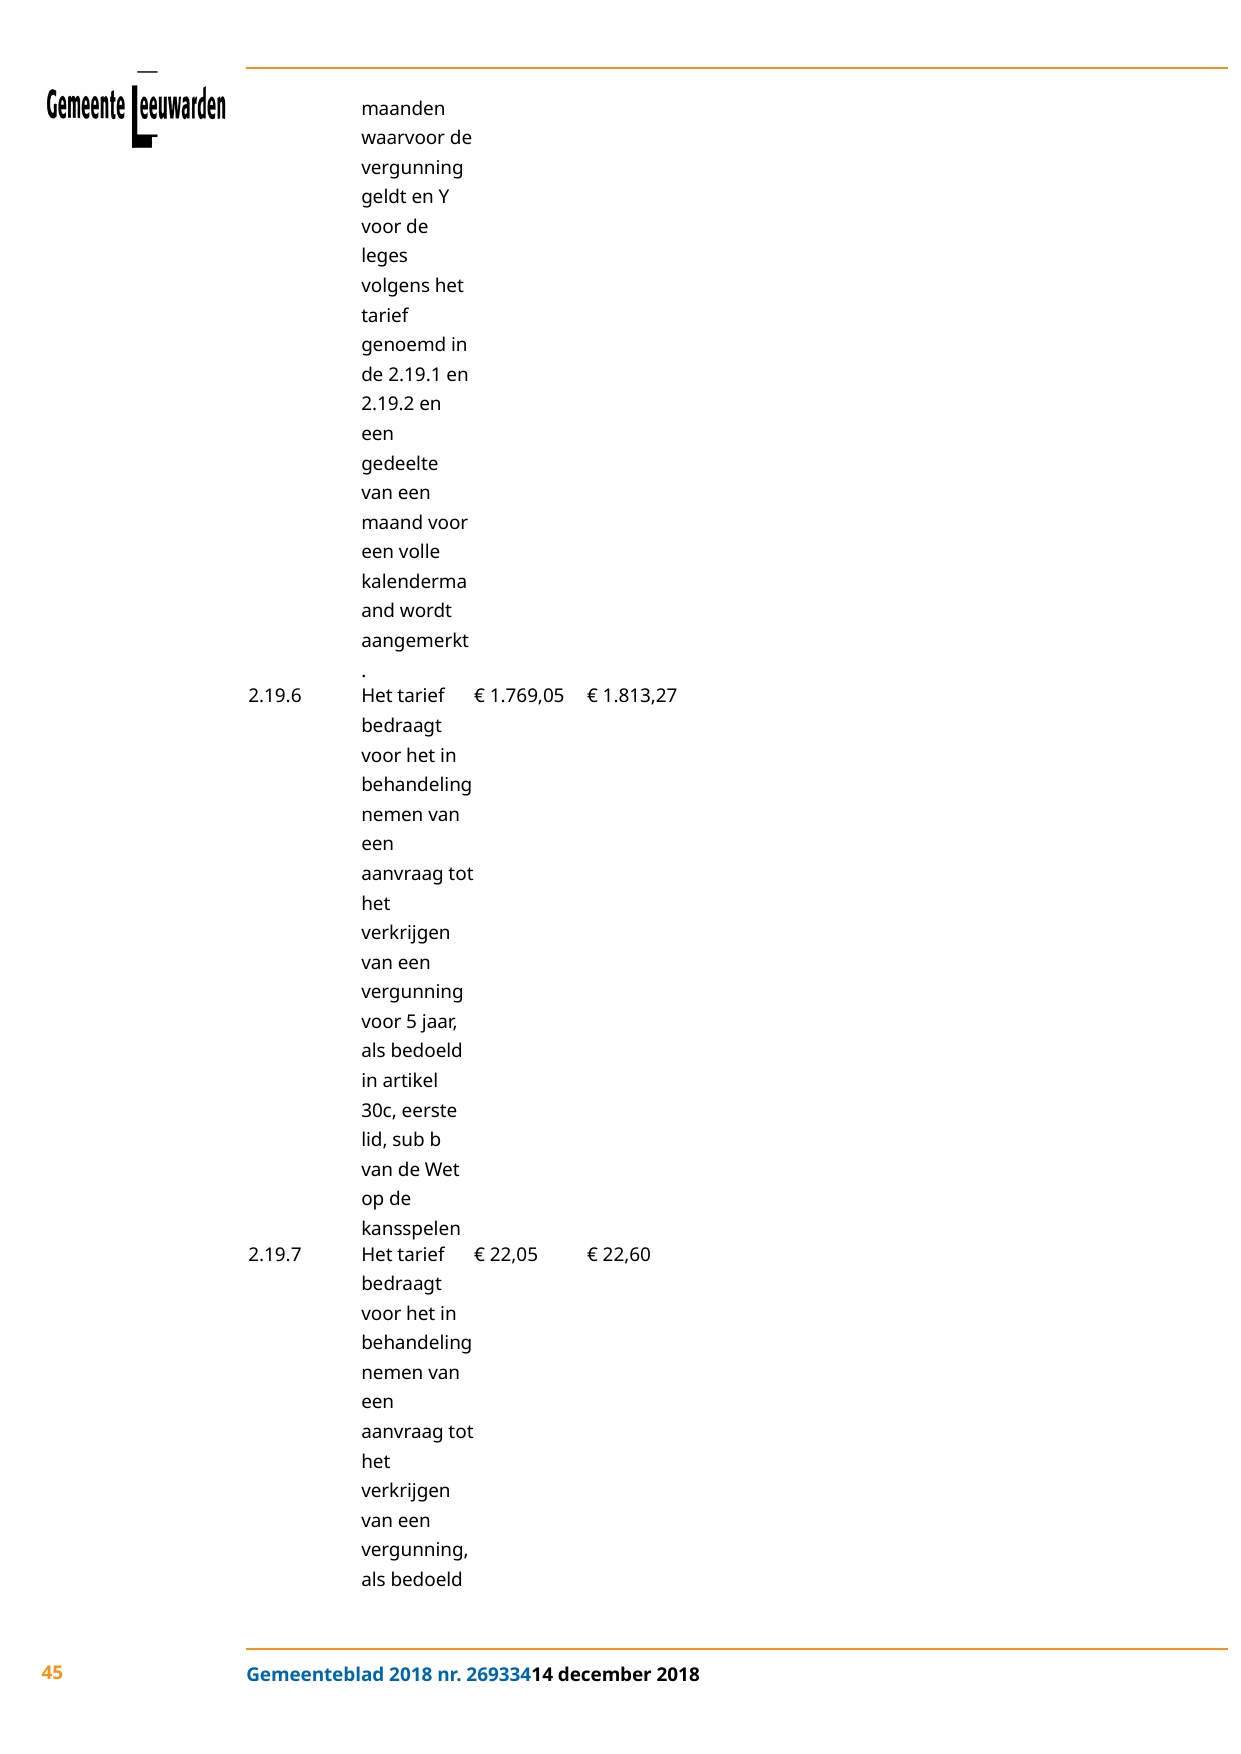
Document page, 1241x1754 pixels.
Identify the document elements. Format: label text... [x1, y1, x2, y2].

table_cell maanden waarvoor de vergunning geldt en Y voor de leges volgens het tarief genoemd in de 2.19.1 en 2.19.2 en een gedeelte van een maand voor een volle kalendermaand wordt aangemerkt. [361, 95, 474, 683]
picture [41, 47, 231, 172]
table_cell Het tarief bedraagt voor het in behandeling nemen van een aanvraag tot het verkrijgen van een vergunning voor 5 jaar, als bedoeld in artikel 30c, eerste lid, sub b van de Wet op de kansspelen [361, 683, 474, 1241]
table_cell [248, 95, 361, 683]
table_cell € 1.769,05 [474, 683, 587, 1241]
table_cell Het tarief bedraagt voor het in behandeling nemen van een aanvraag tot het verkrijgen van een vergunning, als bedoeld [361, 1241, 474, 1592]
table_cell [474, 95, 587, 683]
table_cell [587, 95, 700, 683]
table_cell 2.19.6 [248, 683, 361, 1241]
table_cell € 22,60 [587, 1241, 700, 1592]
table_cell € 1.813,27 [587, 683, 700, 1241]
table_cell 2.19.7 [248, 1241, 361, 1592]
table_cell € 22,05 [474, 1241, 587, 1592]
